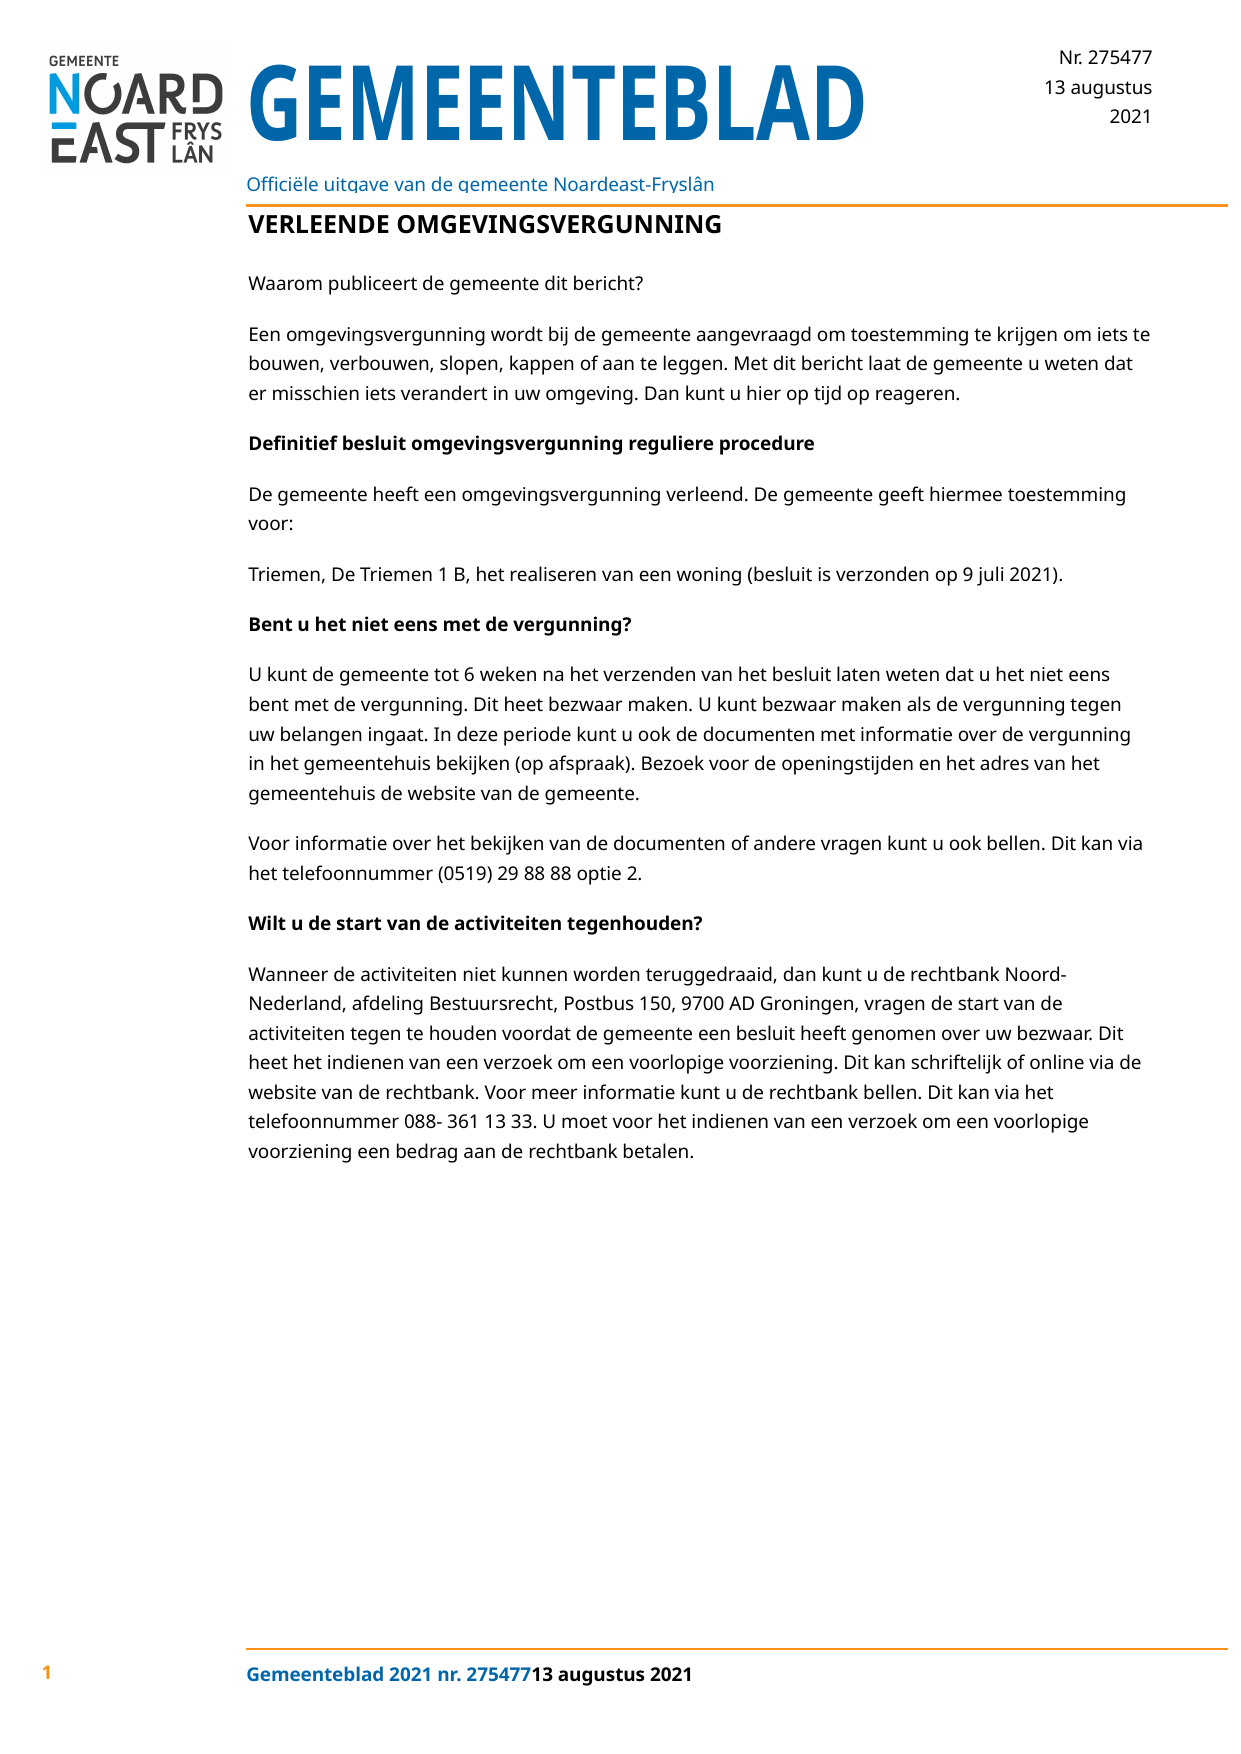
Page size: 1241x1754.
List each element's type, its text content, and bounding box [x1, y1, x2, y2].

text U kunt de gemeente tot 6 weken na het verzenden van het besluit laten weten dat u het niet eens bent met de vergunning. Dit heet bezwaar maken. U kunt bezwaar maken als de vergunning tegen uw belangen ingaat. In deze periode kunt u ook de documenten met informatie over de vergunning in het gemeentehuis bekijken (op afspraak). Bezoek voor de openingstijden en het adres van het gemeentehuis de website van de gemeente. [248, 662, 1152, 806]
text Voor informatie over het bekijken van de documenten of andere vragen kunt u ook bellen. Dit kan via het telefoonnummer (0519) 29 88 88 optie 2. [248, 830, 1152, 886]
text Wanneer de activiteiten niet kunnen worden teruggedraaid, dan kunt u de rechtbank Noord-Nederland, afdeling Bestuursrecht, Postbus 150, 9700 AD Groningen, vragen de start van de activiteiten tegen te houden voordat de gemeente een besluit heeft genomen over uw bezwaar. Dit heet het indienen van een verzoek om een voorlopige voorziening. Dit kan schriftelijk of online via de website van de rechtbank. Voor meer informatie kunt u de rechtbank bellen. Dit kan via het telefoonnummer 088- 361 13 33. U moet voor het indienen van een verzoek om een voorlopige voorziening een bedrag aan de rechtbank betalen. [248, 961, 1152, 1164]
text De gemeente heeft een omgevingsvergunning verleend. De gemeente geeft hiermee toestemming voor: [248, 481, 1152, 536]
text Definitief besluit omgevingsvergunning reguliere procedure [248, 430, 1152, 456]
text Een omgevingsvergunning wordt bij de gemeente aangevraagd om toestemming te krijgen om iets te bouwen, verbouwen, slopen, kappen of aan te leggen. Met dit bericht laat de gemeente u weten dat er misschien iets verandert in uw omgeving. Dan kunt u hier op tijd op reageren. [248, 321, 1152, 406]
text Triemen, De Triemen 1 B, het realiseren van een woning (besluit is verzonden op 9 juli 2021). [248, 561, 1152, 586]
picture [41, 47, 231, 172]
text Bent u het niet eens met de vergunning? [248, 611, 1152, 637]
text VERLEENDE OMGEVINGSVERGUNNING [248, 207, 1152, 241]
text Wilt u de start van de activiteiten tegenhouden? [248, 910, 1152, 936]
text Waarom publiceert de gemeente dit bericht? [248, 270, 1152, 296]
